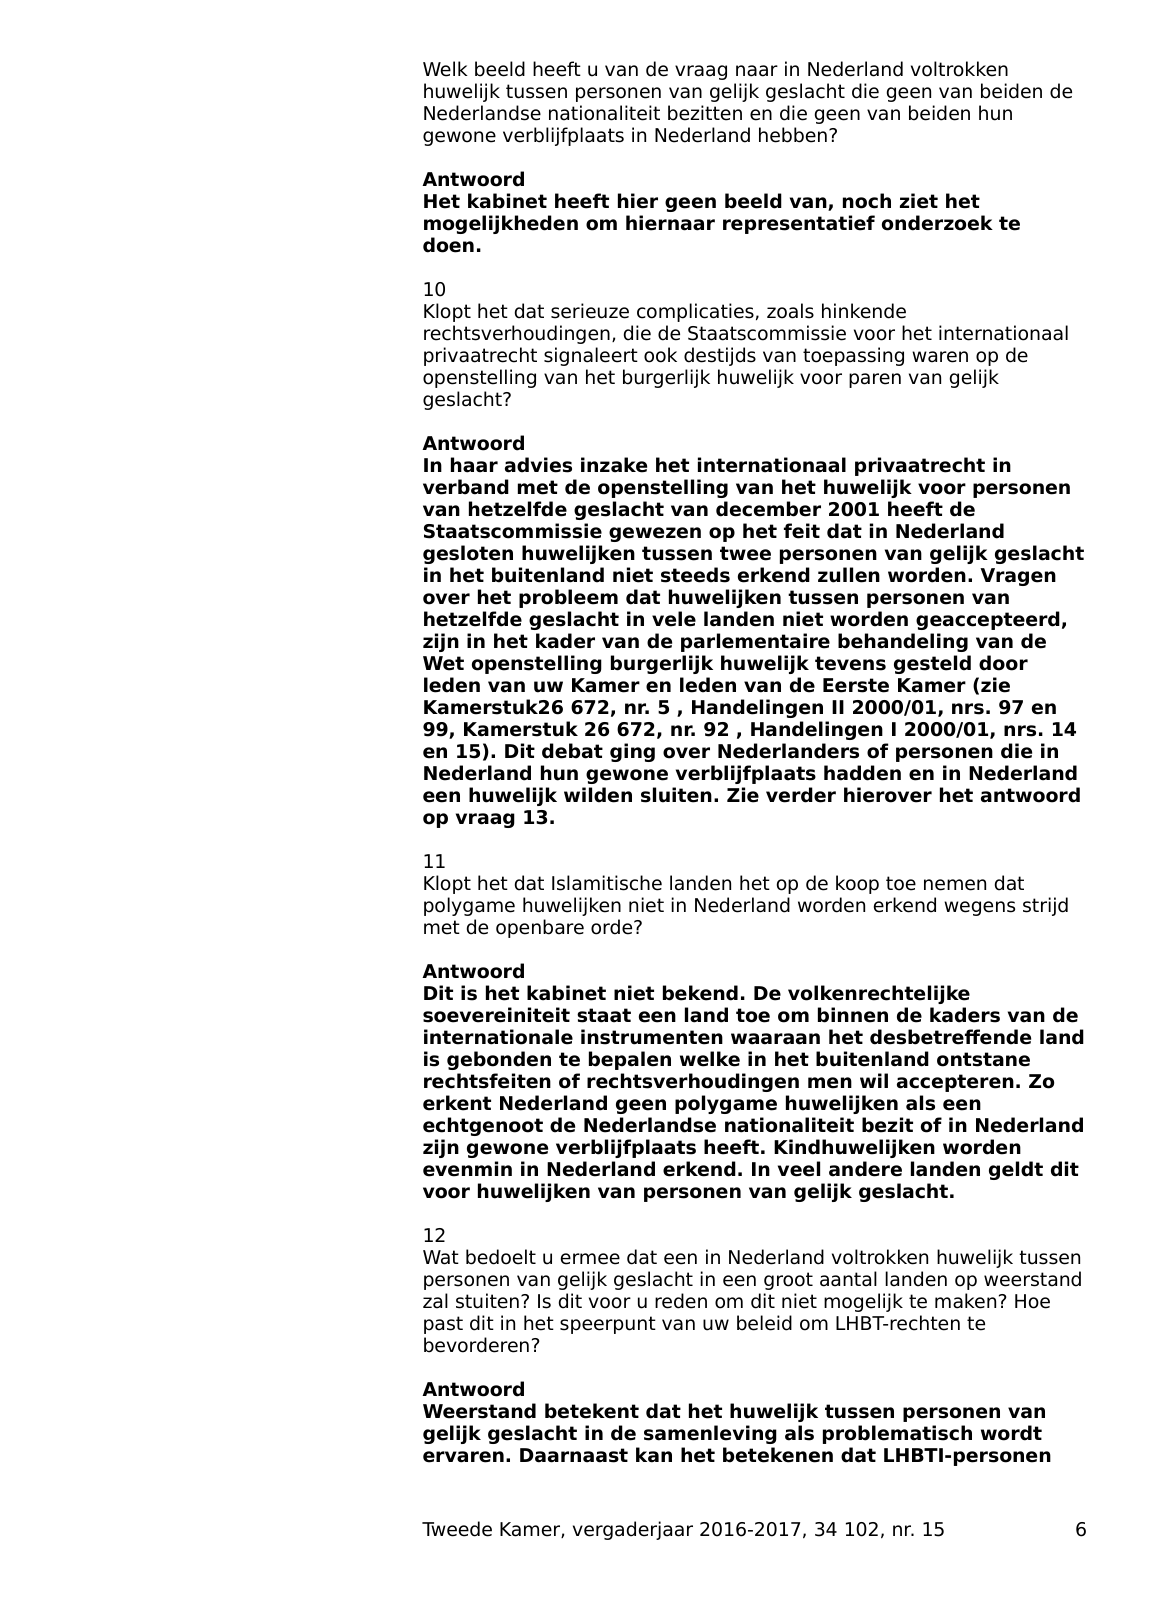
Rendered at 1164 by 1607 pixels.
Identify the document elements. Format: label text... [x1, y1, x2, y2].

text Antwoord [422, 433, 1087, 455]
text Dit is het kabinet niet bekend. De volkenrechtelijke soevereiniteit staat een land toe om binnen de kaders van de internationale instrumenten waaraan het desbetreffende land is gebonden te bepalen welke in het buitenland ontstane rechtsfeiten of rechtsverhoudingen men wil accepteren. Zo erkent Nederland geen polygame huwelijken als een echtgenoot de Nederlandse nationaliteit bezit of in Nederland zijn gewone verblijfplaats heeft. Kindhuwelijken worden evenmin in Nederland erkend. In veel andere landen geldt dit voor huwelijken van personen van gelijk geslacht. [422, 983, 1087, 1203]
text Klopt het dat serieuze complicaties, zoals hinkende rechtsverhoudingen, die de Staatscommissie voor het internationaal privaatrecht signaleert ook destijds van toepassing waren op de openstelling van het burgerlijk huwelijk voor paren van gelijk geslacht? [422, 301, 1087, 411]
text Het kabinet heeft hier geen beeld van, noch ziet het mogelijkheden om hiernaar representatief onderzoek te doen. [422, 191, 1087, 257]
text 10 [422, 279, 1087, 301]
text Antwoord [422, 961, 1087, 983]
text Antwoord [422, 1379, 1087, 1401]
text Klopt het dat Islamitische landen het op de koop toe nemen dat polygame huwelijken niet in Nederland worden erkend wegens strijd met de openbare orde? [422, 873, 1087, 939]
text In haar advies inzake het internationaal privaatrecht in verband met de openstelling van het huwelijk voor personen van hetzelfde geslacht van december 2001 heeft de Staatscommissie gewezen op het feit dat in Nederland gesloten huwelijken tussen twee personen van gelijk geslacht in het buitenland niet steeds erkend zullen worden. Vragen over het probleem dat huwelijken tussen personen van hetzelfde geslacht in vele landen niet worden geaccepteerd, zijn in het kader van de parlementaire behandeling van de Wet openstelling burgerlijk huwelijk tevens gesteld door leden van uw Kamer en leden van de Eerste Kamer (zie Kamerstuk26 672, nr. 5 , Handelingen II 2000/01, nrs. 97 en 99, Kamerstuk 26 672, nr. 92 , Handelingen I 2000/01, nrs. 14 en 15). Dit debat ging over Nederlanders of personen die in Nederland hun gewone verblijfplaats hadden en in Nederland een huwelijk wilden sluiten. Zie verder hierover het antwoord op vraag 13. [422, 455, 1087, 829]
text Weerstand betekent dat het huwelijk tussen personen van gelijk geslacht in de samenleving als problematisch wordt ervaren. Daarnaast kan het betekenen dat LHBTI-personen [422, 1401, 1087, 1467]
text Antwoord [422, 169, 1087, 191]
text Welk beeld heeft u van de vraag naar in Nederland voltrokken huwelijk tussen personen van gelijk geslacht die geen van beiden de Nederlandse nationaliteit bezitten en die geen van beiden hun gewone verblijfplaats in Nederland hebben? [422, 59, 1087, 147]
text 12 [422, 1225, 1087, 1247]
text 11 [422, 851, 1087, 873]
text Wat bedoelt u ermee dat een in Nederland voltrokken huwelijk tussen personen van gelijk geslacht in een groot aantal landen op weerstand zal stuiten? Is dit voor u reden om dit niet mogelijk te maken? Hoe past dit in het speerpunt van uw beleid om LHBT-rechten te bevorderen? [422, 1247, 1087, 1357]
